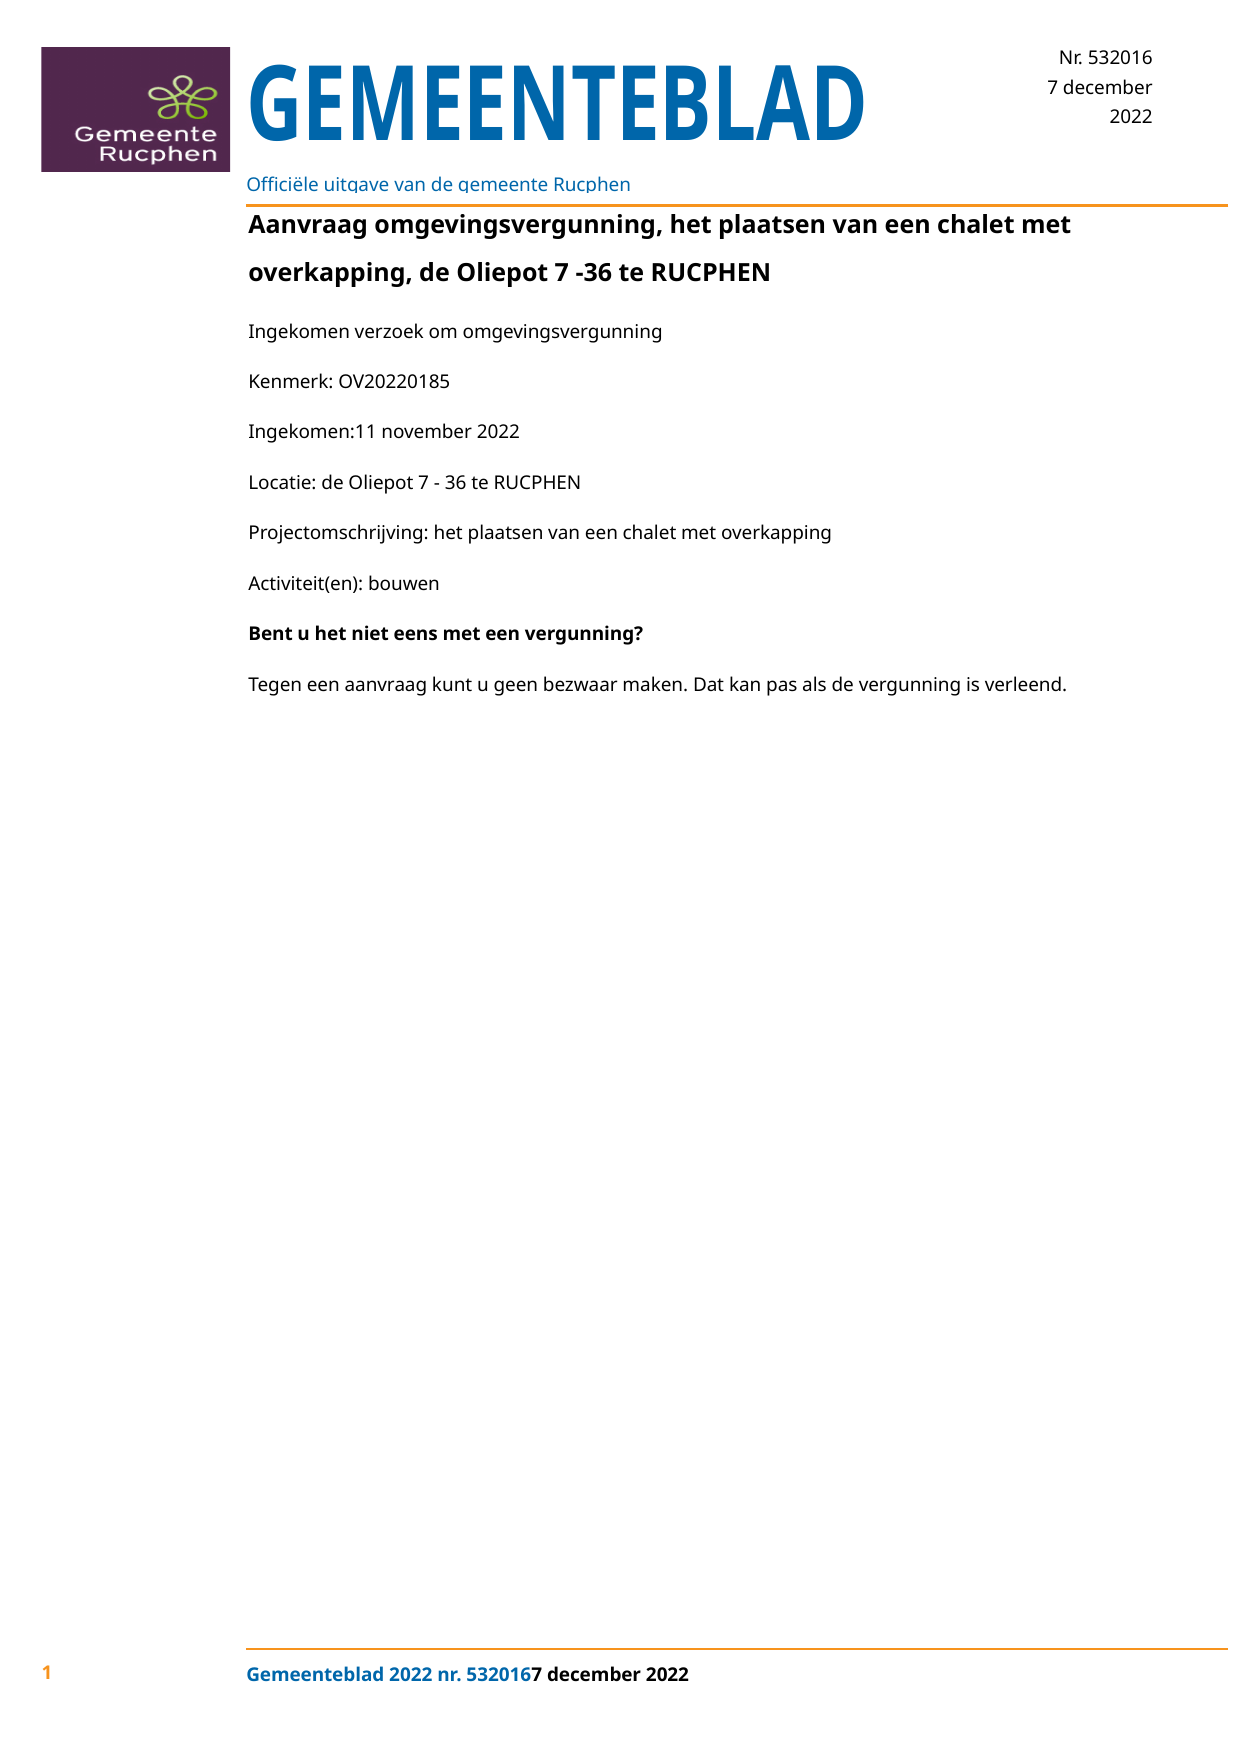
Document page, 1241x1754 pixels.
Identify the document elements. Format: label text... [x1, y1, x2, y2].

text Activiteit(en): bouwen [248, 570, 1152, 596]
text Ingekomen verzoek om omgevingsvergunning [248, 318, 1152, 344]
text Aanvraag omgevingsvergunning, het plaatsen van een chalet met overkapping, de Oliepot 7 -36 te RUCPHEN [248, 207, 1152, 288]
text Ingekomen:11 november 2022 [248, 419, 1152, 444]
text Locatie: de Oliepot 7 - 36 te RUCPHEN [248, 469, 1152, 495]
text Projectomschrijving: het plaatsen van een chalet met overkapping [248, 519, 1152, 545]
text Bent u het niet eens met een vergunning? [248, 620, 1152, 646]
picture [41, 47, 231, 172]
text Tegen een aanvraag kunt u geen bezwaar maken. Dat kan pas als de vergunning is verleend. [248, 671, 1152, 697]
text Kenmerk: OV20220185 [248, 368, 1152, 394]
